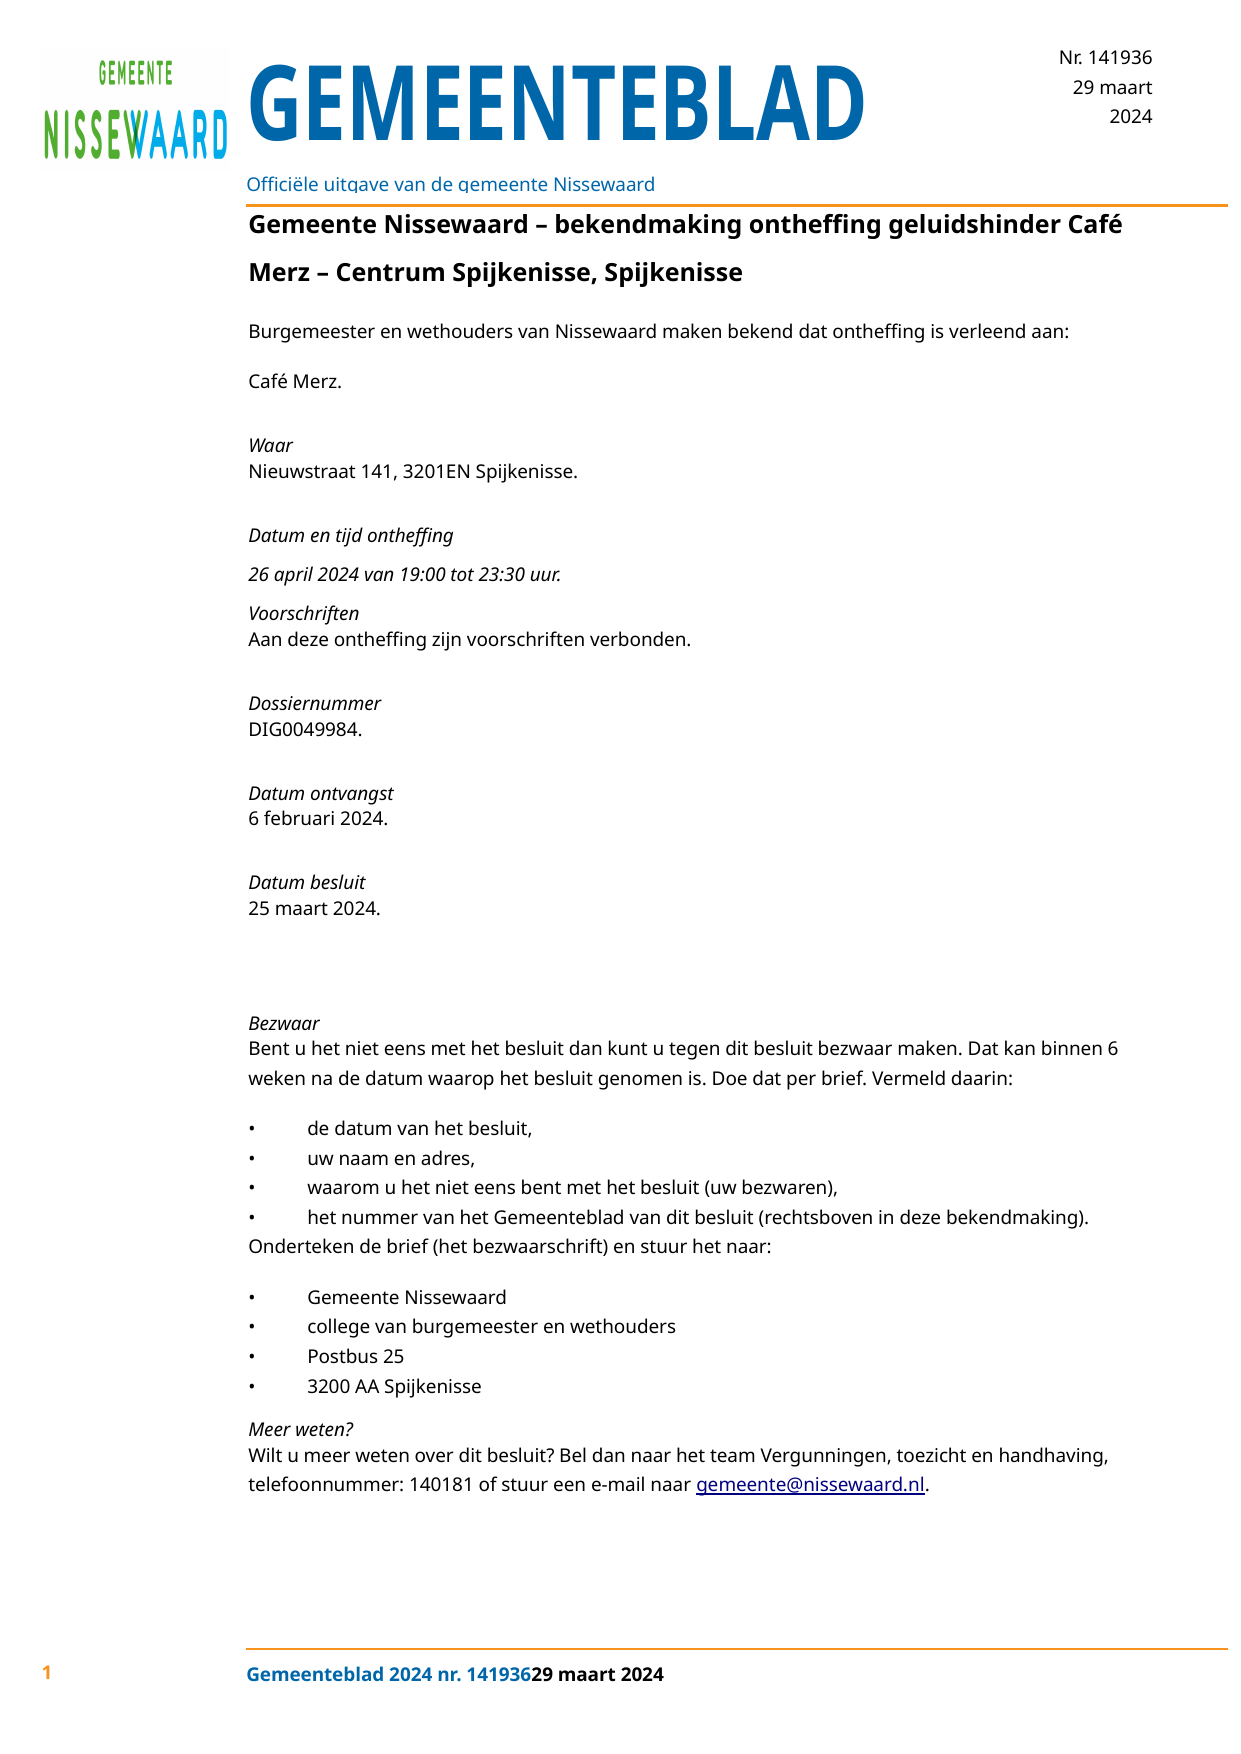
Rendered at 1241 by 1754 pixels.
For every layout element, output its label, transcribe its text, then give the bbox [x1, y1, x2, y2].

text Datum besluit [248, 869, 1152, 895]
text Datum en tijd ontheffing [248, 522, 1152, 548]
text 25 maart 2024. [248, 895, 1152, 921]
list college van burgemeester en wethouders [248, 1314, 1152, 1339]
list de datum van het besluit, [248, 1115, 1152, 1141]
text Gemeente Nissewaard – bekendmaking ontheffing geluidshinder Café Merz – Centrum Spijkenisse, Spijkenisse [248, 207, 1152, 288]
text Burgemeester en wethouders van Nissewaard maken bekend dat ontheffing is verleend aan: [248, 318, 1152, 344]
text Nieuwstraat 141, 3201EN Spijkenisse. [248, 458, 1152, 484]
list het nummer van het Gemeenteblad van dit besluit (rechtsboven in deze bekendmaking). [248, 1204, 1152, 1230]
picture [41, 47, 231, 172]
text 6 februari 2024. [248, 806, 1152, 831]
list Gemeente Nissewaard [248, 1284, 1152, 1310]
text Dossiernummer [248, 690, 1152, 716]
text Meer weten? [248, 1416, 1152, 1442]
list uw naam en adres, [248, 1145, 1152, 1171]
text Wilt u meer weten over dit besluit? Bel dan naar het team Vergunningen, toezicht en handhaving, telefoonnummer: 140181 of stuur een e-mail naar gemeente@nissewaard.nl. [248, 1442, 1152, 1497]
text Bent u het niet eens met het besluit dan kunt u tegen dit besluit bezwaar maken. Dat kan binnen 6 weken na de datum waarop het besluit genomen is. Doe dat per brief. Vermeld daarin: [248, 1035, 1152, 1091]
text Waar [248, 432, 1152, 458]
text Café Merz. [248, 368, 1152, 394]
text Voorschriften [248, 601, 1152, 626]
text Datum ontvangst [248, 780, 1152, 806]
text Onderteken de brief (het bezwaarschrift) en stuur het naar: [248, 1234, 1152, 1259]
text Aan deze ontheffing zijn voorschriften verbonden. [248, 626, 1152, 652]
list waarom u het niet eens bent met het besluit (uw bezwaren), [248, 1174, 1152, 1200]
text Bezwaar [248, 1010, 1152, 1035]
list Postbus 25 [248, 1343, 1152, 1369]
text 26 april 2024 van 19:00 tot 23:30 uur. [248, 561, 1152, 587]
text DIG0049984. [248, 716, 1152, 742]
list 3200 AA Spijkenisse [248, 1373, 1152, 1399]
